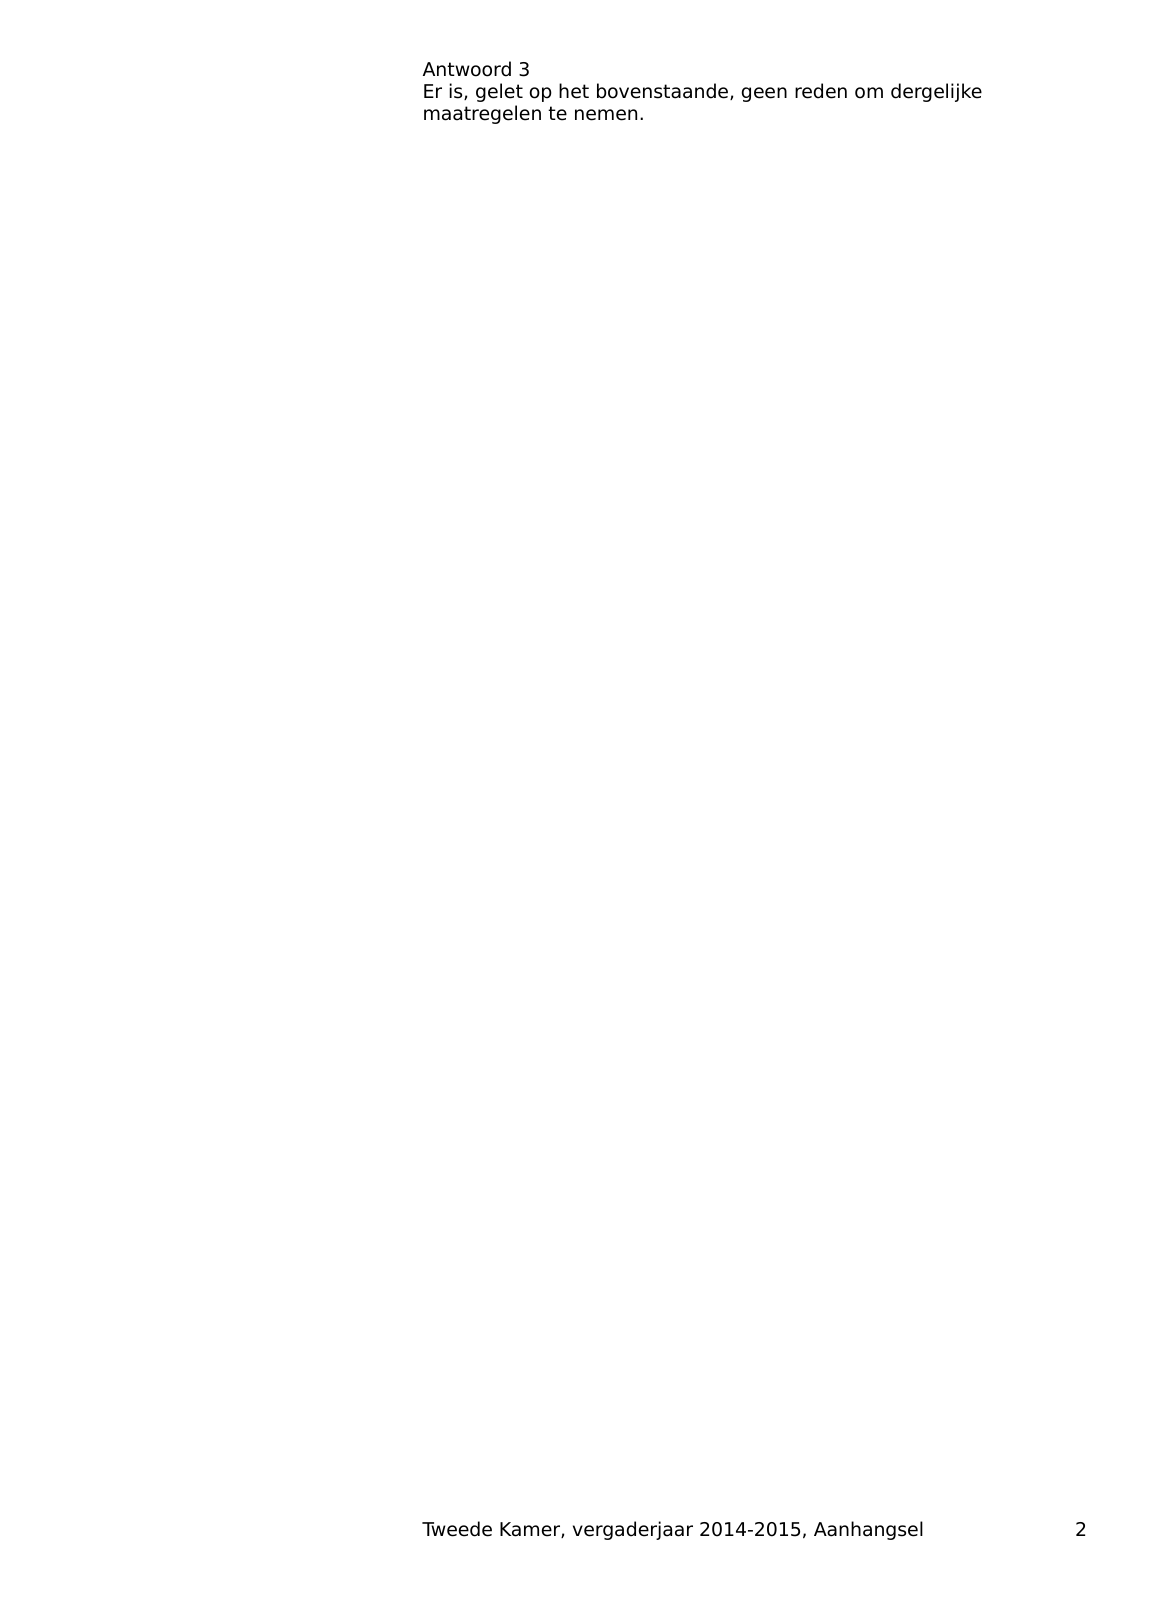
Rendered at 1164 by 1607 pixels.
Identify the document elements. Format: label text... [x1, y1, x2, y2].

text Er is, gelet op het bovenstaande, geen reden om dergelijke maatregelen te nemen. [422, 81, 1087, 125]
text Antwoord 3 [422, 59, 1087, 81]
